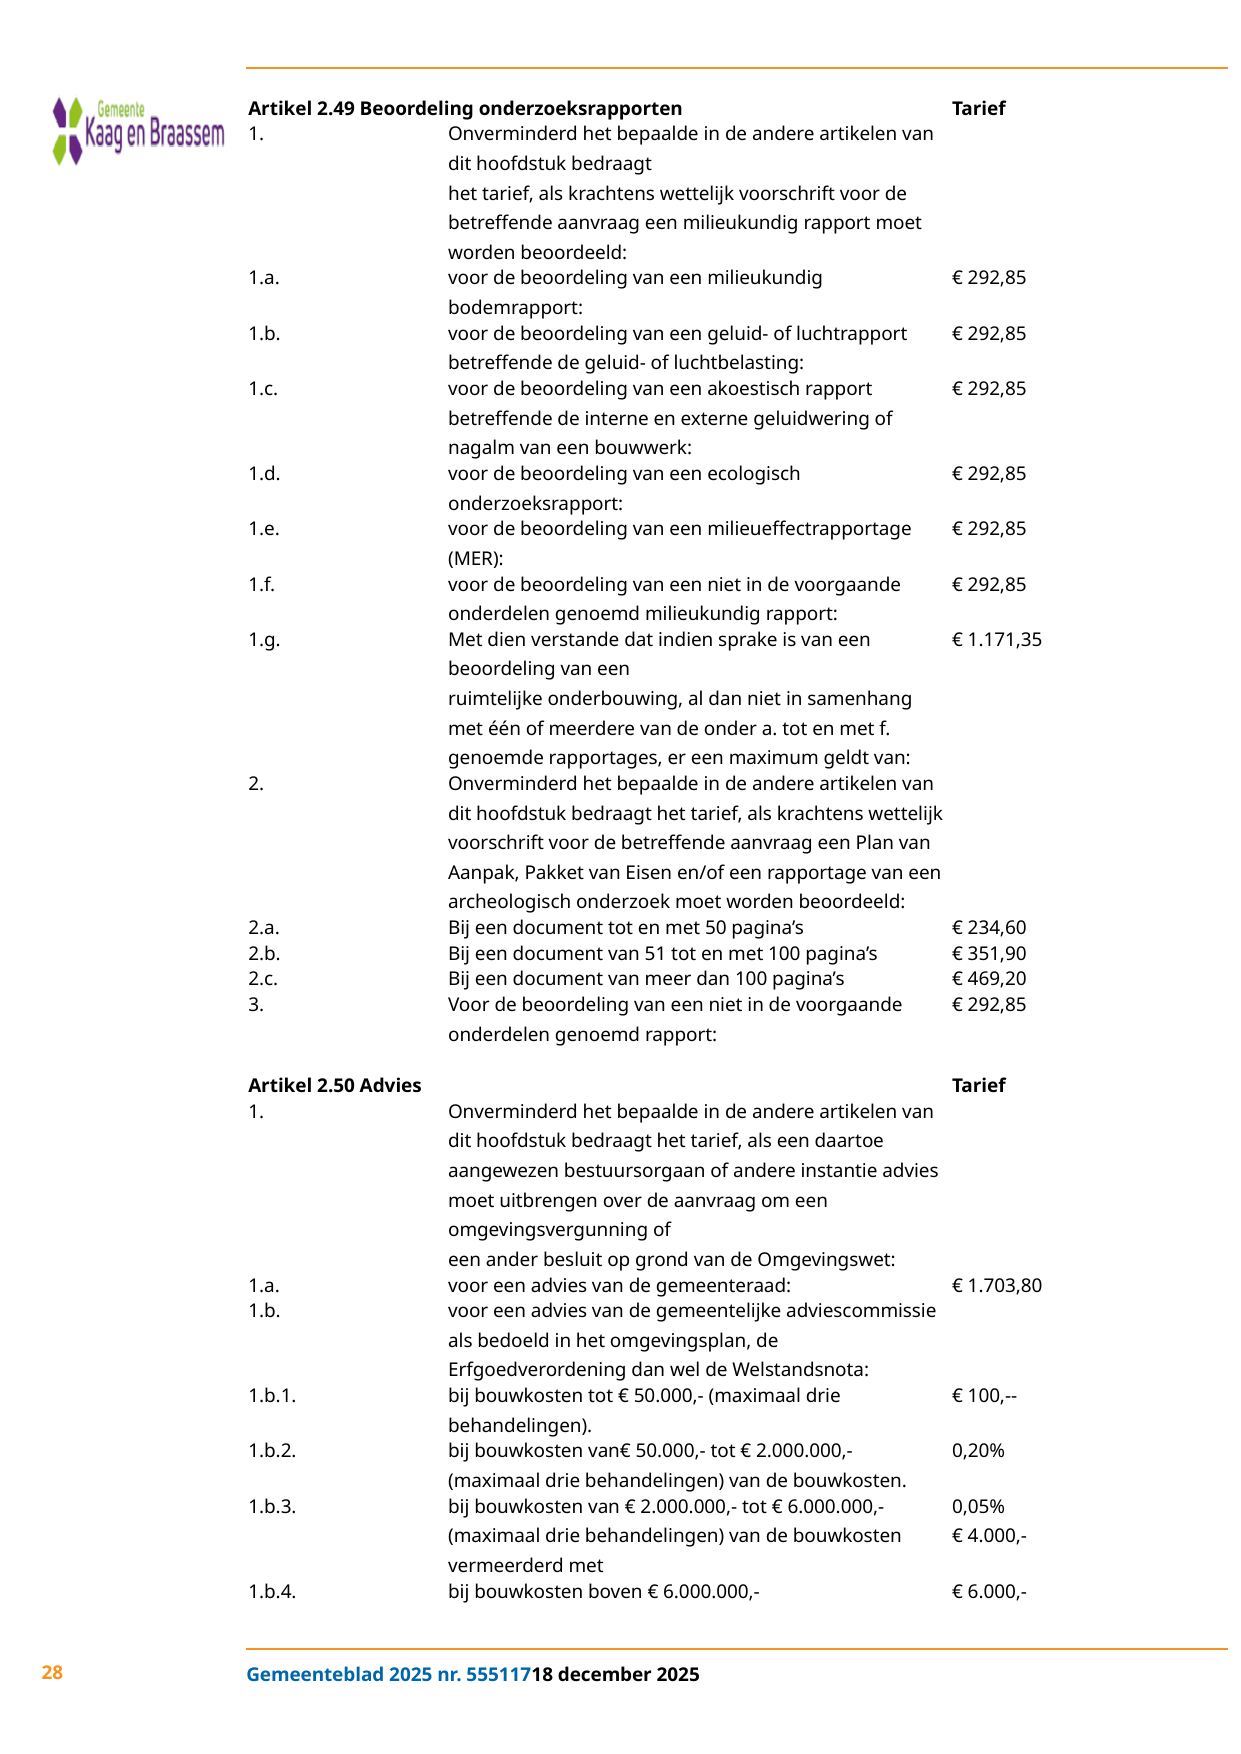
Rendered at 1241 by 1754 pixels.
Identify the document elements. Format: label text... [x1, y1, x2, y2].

table_cell voor de beoordeling van een ecologisch onderzoeksrapport: [448, 460, 952, 515]
table_cell 3. [248, 991, 448, 1047]
table_cell 1.a. [248, 265, 448, 320]
table_cell 1. [248, 121, 448, 264]
table_cell € 1.703,80 [952, 1272, 1152, 1297]
table_cell 1.b.4. [248, 1578, 448, 1604]
table_cell Onverminderd het bepaalde in de andere artikelen van dit hoofdstuk bedraagt het tarief, als krachtens wettelijk voorschrift voor de betreffende aanvraag een milieukundig rapport moet worden beoordeeld: [448, 121, 952, 264]
table_cell 0,20% [952, 1438, 1152, 1493]
picture [41, 47, 231, 172]
table_cell voor een advies van de gemeentelijke adviescommissie als bedoeld in het omgevingsplan, de Erfgoedverordening dan wel de Welstandsnota: [448, 1298, 952, 1382]
table_cell € 292,85 [952, 571, 1152, 626]
table_cell [952, 1298, 1152, 1382]
table_cell 1.d. [248, 460, 448, 515]
table_cell € 351,90 [952, 940, 1152, 966]
table_cell € 6.000,- [952, 1578, 1152, 1604]
table_cell [952, 121, 1152, 264]
table_cell Tarief [952, 1073, 1152, 1098]
table_cell € 1.171,35 [952, 626, 1152, 770]
table_cell voor de beoordeling van een geluid- of luchtrapport betreffende de geluid- of luchtbelasting: [448, 320, 952, 375]
table_cell Onverminderd het bepaalde in de andere artikelen van dit hoofdstuk bedraagt het tarief, als krachtens wettelijk voorschrift voor de betreffende aanvraag een Plan van Aanpak, Pakket van Eisen en/of een rapportage van een archeologisch onderzoek moet worden beoordeeld: [448, 770, 952, 914]
table_cell [248, 1047, 1152, 1072]
table_cell bij bouwkosten van€ 50.000,- tot € 2.000.000,- (maximaal drie behandelingen) van de bouwkosten. [448, 1438, 952, 1493]
table_cell 1.b.2. [248, 1438, 448, 1493]
table_cell 1.b.3. [248, 1493, 448, 1578]
table_cell 1. [248, 1098, 448, 1272]
table_cell Voor de beoordeling van een niet in de voorgaande onderdelen genoemd rapport: [448, 991, 952, 1047]
table_cell € 292,85 [952, 991, 1152, 1047]
table_cell Tarief [952, 95, 1152, 121]
table_cell 2. [248, 770, 448, 914]
table_cell 1.e. [248, 515, 448, 571]
table_cell 1.b. [248, 1298, 448, 1382]
table_cell € 292,85 [952, 460, 1152, 515]
table_cell voor de beoordeling van een milieukundig bodemrapport: [448, 265, 952, 320]
table_cell voor de beoordeling van een niet in de voorgaande onderdelen genoemd milieukundig rapport: [448, 571, 952, 626]
table_cell € 234,60 [952, 914, 1152, 940]
table_cell bij bouwkosten van € 2.000.000,- tot € 6.000.000,- (maximaal drie behandelingen) van de bouwkosten vermeerderd met [448, 1493, 952, 1578]
table_cell 0,05% € 4.000,- [952, 1493, 1152, 1578]
table_cell 1.b.1. [248, 1383, 448, 1438]
table_cell € 292,85 [952, 515, 1152, 571]
table_cell voor de beoordeling van een milieueffectrapportage (MER): [448, 515, 952, 571]
table_cell 2.b. [248, 940, 448, 966]
table_cell € 100,-- [952, 1383, 1152, 1438]
table_cell Bij een document van 51 tot en met 100 pagina’s [448, 940, 952, 966]
table_cell 1.c. [248, 375, 448, 460]
table_cell € 292,85 [952, 320, 1152, 375]
table_cell Met dien verstande dat indien sprake is van een beoordeling van een ruimtelijke onderbouwing, al dan niet in samenhang met één of meerdere van de onder a. tot en met f. genoemde rapportages, er een maximum geldt van: [448, 626, 952, 770]
table_cell Onverminderd het bepaalde in de andere artikelen van dit hoofdstuk bedraagt het tarief, als een daartoe aangewezen bestuursorgaan of andere instantie advies moet uitbrengen over de aanvraag om een omgevingsvergunning of een ander besluit op grond van de Omgevingswet: [448, 1098, 952, 1272]
table_cell € 292,85 [952, 265, 1152, 320]
table_cell bij bouwkosten tot € 50.000,- (maximaal drie behandelingen). [448, 1383, 952, 1438]
table_cell voor een advies van de gemeenteraad: [448, 1272, 952, 1297]
table_cell [952, 1098, 1152, 1272]
table_cell Artikel 2.50 Advies [248, 1073, 952, 1098]
table_cell 1.b. [248, 320, 448, 375]
table_cell Artikel 2.49 Beoordeling onderzoeksrapporten [248, 95, 952, 121]
table_cell [952, 770, 1152, 914]
table_cell voor de beoordeling van een akoestisch rapport betreffende de interne en externe geluidwering of nagalm van een bouwwerk: [448, 375, 952, 460]
table_cell 1.g. [248, 626, 448, 770]
table_cell bij bouwkosten boven € 6.000.000,- [448, 1578, 952, 1604]
table_cell 1.f. [248, 571, 448, 626]
table_cell Bij een document tot en met 50 pagina’s [448, 914, 952, 940]
table_cell 2.c. [248, 966, 448, 991]
table_cell Bij een document van meer dan 100 pagina’s [448, 966, 952, 991]
table_cell 1.a. [248, 1272, 448, 1297]
table_cell 2.a. [248, 914, 448, 940]
table_cell € 469,20 [952, 966, 1152, 991]
table_cell € 292,85 [952, 375, 1152, 460]
